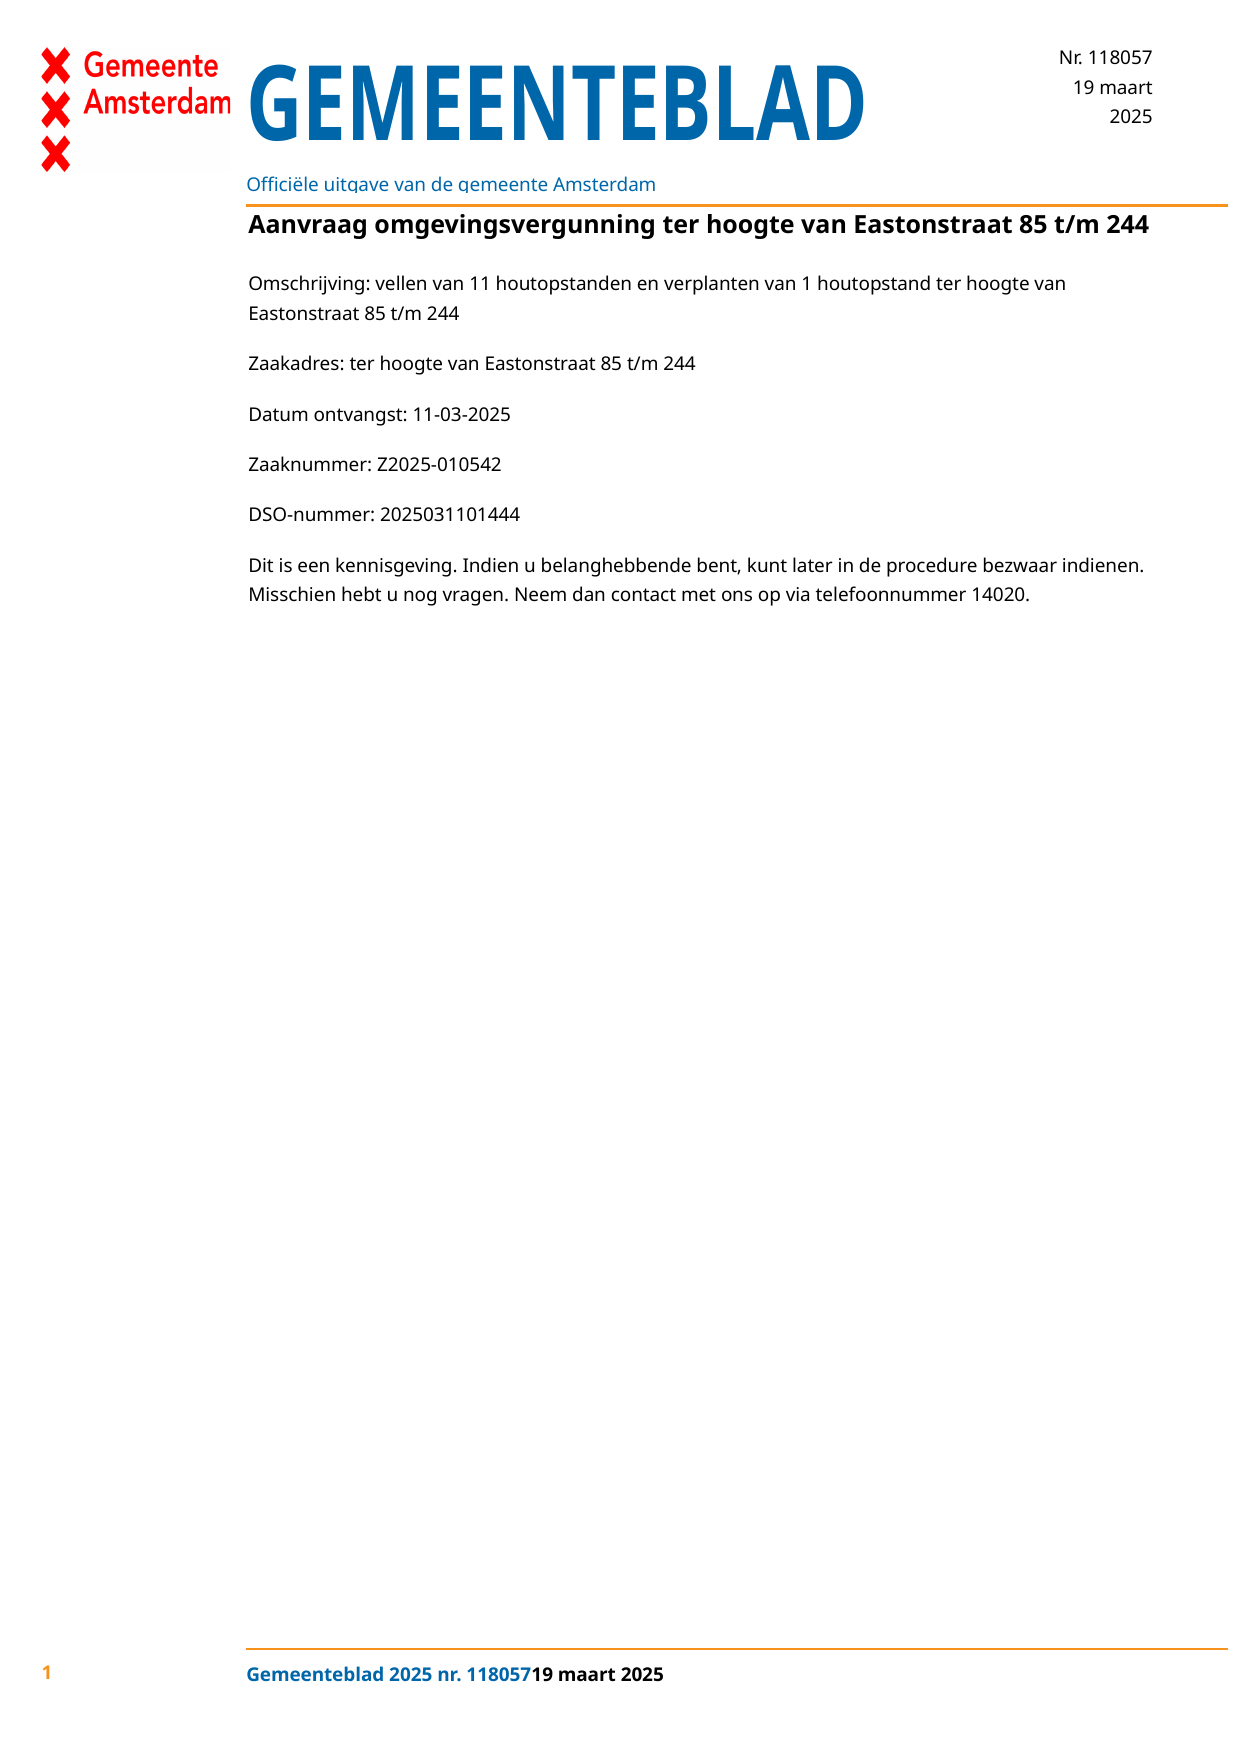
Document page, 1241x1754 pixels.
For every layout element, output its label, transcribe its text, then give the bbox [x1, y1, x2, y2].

text Aanvraag omgevingsvergunning ter hoogte van Eastonstraat 85 t/m 244 [248, 207, 1152, 241]
text Datum ontvangst: 11-03-2025 [248, 401, 1152, 426]
text Dit is een kennisgeving. Indien u belanghebbende bent, kunt later in de procedure bezwaar indienen. Misschien hebt u nog vragen. Neem dan contact met ons op via telefoonnummer 14020. [248, 552, 1152, 607]
text Zaaknummer: Z2025-010542 [248, 451, 1152, 477]
text Zaakadres: ter hoogte van Eastonstraat 85 t/m 244 [248, 350, 1152, 376]
text Omschrijving: vellen van 11 houtopstanden en verplanten van 1 houtopstand ter hoogte van Eastonstraat 85 t/m 244 [248, 270, 1152, 326]
text DSO-nummer: 2025031101444 [248, 502, 1152, 527]
picture [41, 47, 231, 172]
